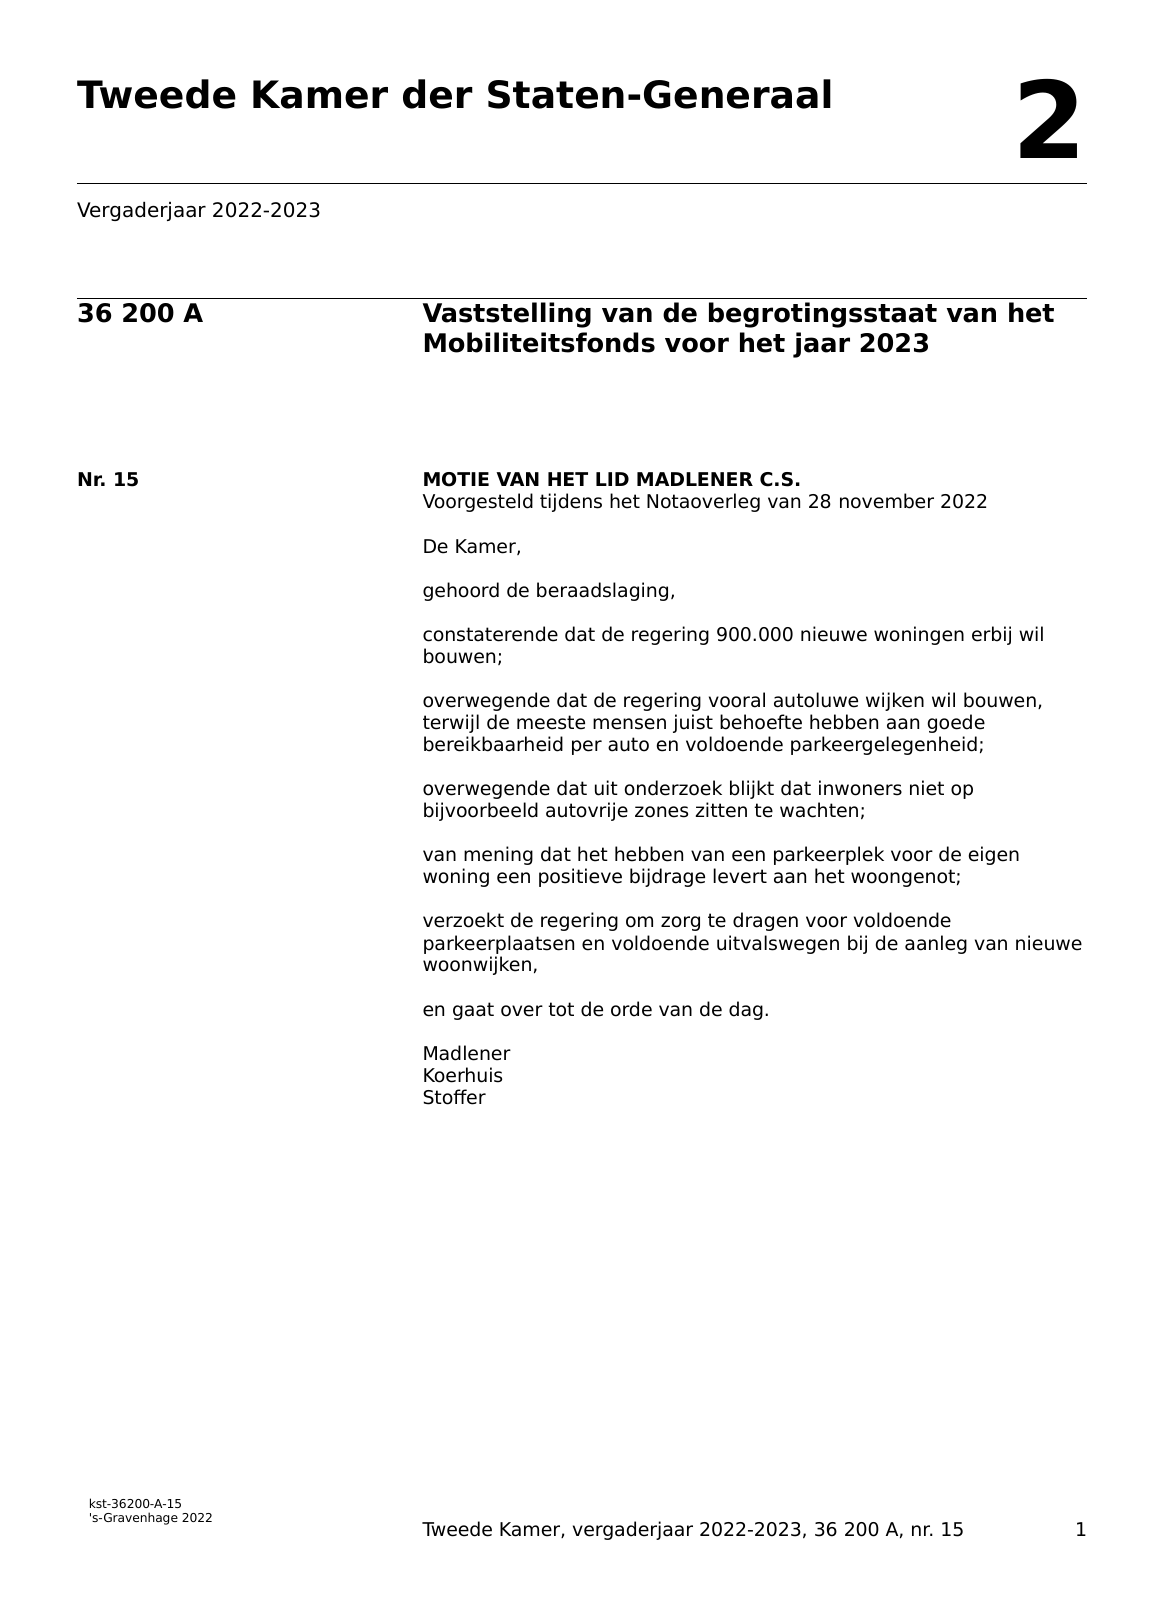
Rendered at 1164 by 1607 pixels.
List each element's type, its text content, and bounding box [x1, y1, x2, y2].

text overwegende dat uit onderzoek blijkt dat inwoners niet op bijvoorbeeld autovrije zones zitten te wachten; [422, 778, 1087, 822]
text 's-Gravenhage 2022 [88, 1511, 323, 1525]
table_cell Vergaderjaar 2022-2023 [77, 184, 1087, 298]
text Koerhuis [422, 1065, 1087, 1087]
subtitle Nr. 15 MOTIE VAN HET LID MADLENER C.S. [77, 469, 1087, 491]
text overwegende dat de regering vooral autoluwe wijken wil bouwen, terwijl de meeste mensen juist behoefte hebben aan goede bereikbaarheid per auto en voldoende parkeergelegenheid; [422, 690, 1087, 756]
text kst-36200-A-15 [88, 1497, 323, 1511]
table_header 2 [886, 59, 1087, 183]
text Madlener [422, 1043, 1087, 1065]
text De Kamer, [422, 536, 1087, 557]
subtitle 36 200 A Vaststelling van de begrotingsstaat van het Mobiliteitsfonds voor het jaar 2023 [77, 299, 1087, 358]
text gehoord de beraadslaging, [422, 580, 1087, 602]
text constaterende dat de regering 900.000 nieuwe woningen erbij wil bouwen; [422, 624, 1087, 668]
text Stoffer [422, 1087, 1087, 1109]
text Voorgesteld tijdens het Notaoverleg van 28 november 2022 [422, 491, 1087, 513]
text verzoekt de regering om zorg te dragen voor voldoende parkeerplaatsen en voldoende uitvalswegen bij de aanleg van nieuwe woonwijken, [422, 910, 1087, 976]
table_header Tweede Kamer der Staten-Generaal [77, 59, 886, 183]
text en gaat over tot de orde van de dag. [422, 998, 1087, 1021]
text van mening dat het hebben van een parkeerplek voor de eigen woning een positieve bijdrage levert aan het woongenot; [422, 844, 1087, 888]
